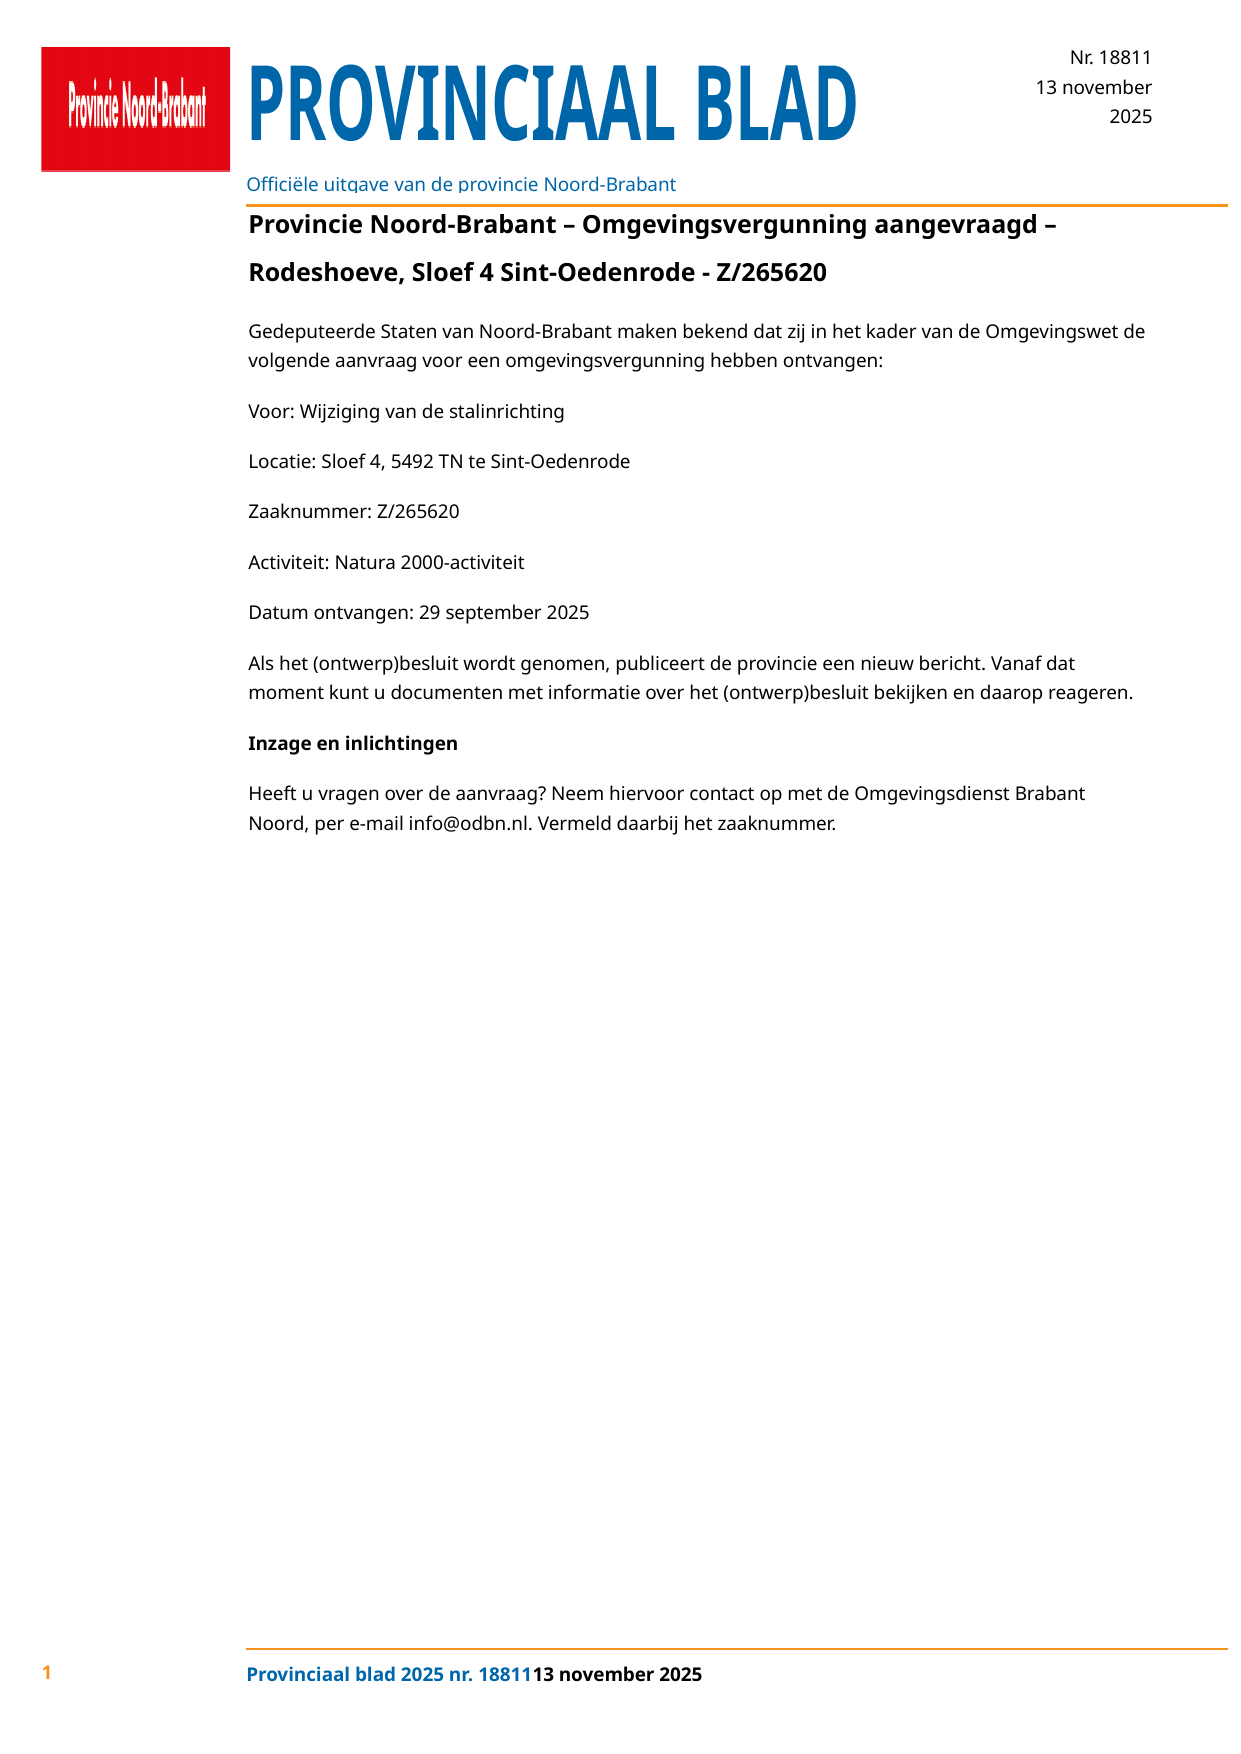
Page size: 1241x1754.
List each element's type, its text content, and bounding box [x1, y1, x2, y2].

text Heeft u vragen over de aanvraag? Neem hiervoor contact op met de Omgevingsdienst Brabant Noord, per e-mail info@odbn.nl. Vermeld daarbij het zaaknummer. [248, 780, 1152, 836]
text Provincie Noord-Brabant – Omgevingsvergunning aangevraagd – Rodeshoeve, Sloef 4 Sint-Oedenrode - Z/265620 [248, 207, 1152, 288]
text Gedeputeerde Staten van Noord-Brabant maken bekend dat zij in het kader van de Omgevingswet de volgende aanvraag voor een omgevingsvergunning hebben ontvangen: [248, 318, 1152, 373]
text Voor: Wijziging van de stalinrichting [248, 398, 1152, 424]
text Datum ontvangen: 29 september 2025 [248, 599, 1152, 625]
picture [41, 47, 231, 172]
text Als het (ontwerp)besluit wordt genomen, publiceert de provincie een nieuw bericht. Vanaf dat moment kunt u documenten met informatie over het (ontwerp)besluit bekijken en daarop reageren. [248, 650, 1152, 705]
text Locatie: Sloef 4, 5492 TN te Sint-Oedenrode [248, 448, 1152, 474]
text Inzage en inlichtingen [248, 730, 1152, 756]
text Zaaknummer: Z/265620 [248, 499, 1152, 524]
text Activiteit: Natura 2000-activiteit [248, 549, 1152, 575]
